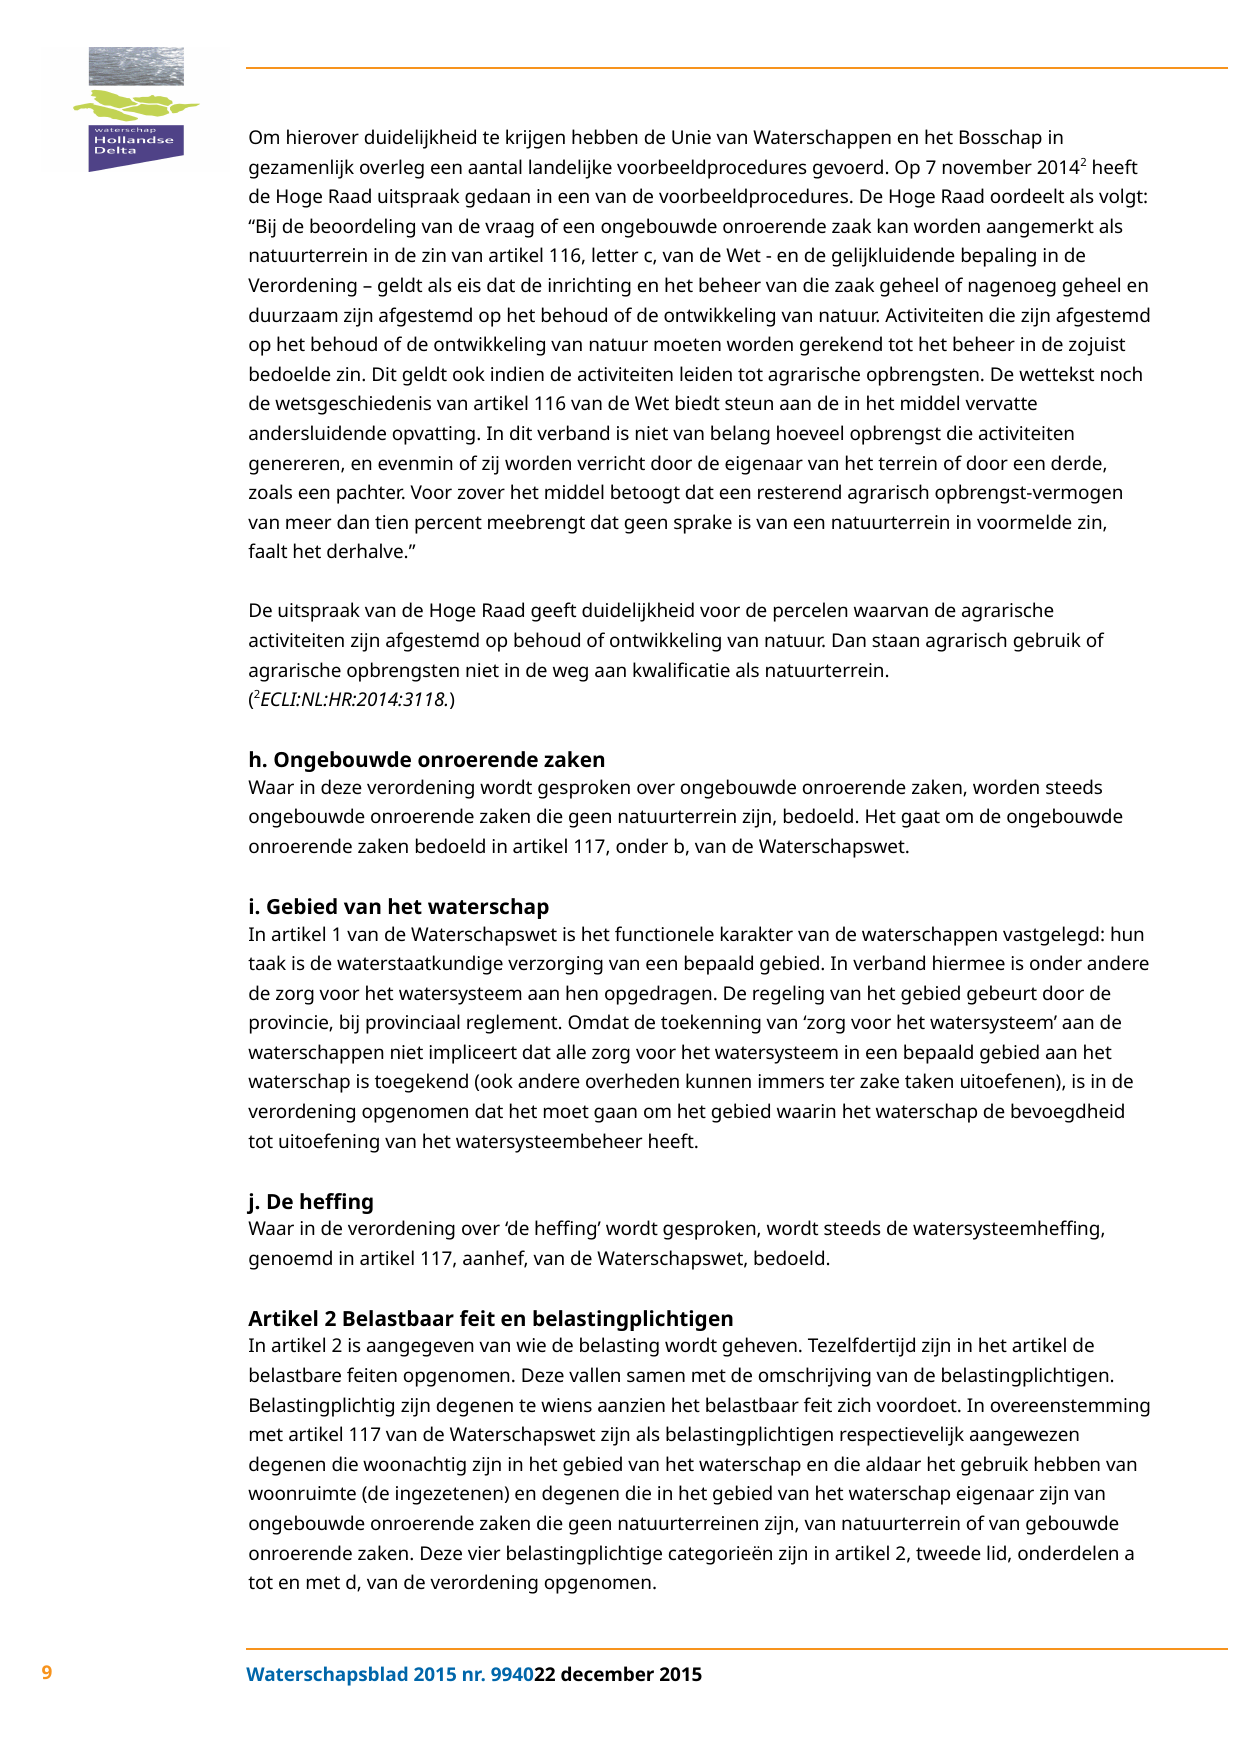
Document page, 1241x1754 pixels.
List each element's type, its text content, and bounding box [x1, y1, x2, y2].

picture [41, 47, 231, 172]
text Belastingplichtig zijn degenen te wiens aanzien het belastbaar feit zich voordoet. In overeenstemming met artikel 117 van de Waterschapswet zijn als belastingplichtigen respectievelijk aangewezen degenen die woonachtig zijn in het gebied van het waterschap en die aldaar het gebruik hebben van woonruimte (de ingezetenen) en degenen die in het gebied van het waterschap eigenaar zijn van ongebouwde onroerende zaken die geen natuurterreinen zijn, van natuurterrein of van gebouwde onroerende zaken. Deze vier belastingplichtige categorieën zijn in artikel 2, tweede lid, onderdelen a tot en met d, van de verordening opgenomen. [248, 1392, 1152, 1595]
text h. Ongebouwde onroerende zaken [248, 746, 1152, 774]
text In artikel 2 is aangegeven van wie de belasting wordt geheven. Tezelfdertijd zijn in het artikel de belastbare feiten opgenomen. Deze vallen samen met de omschrijving van de belastingplichtigen. [248, 1333, 1152, 1388]
text Om hierover duidelijkheid te krijgen hebben de Unie van Waterschappen en het Bosschap in gezamenlijk overleg een aantal landelijke voorbeeldprocedures gevoerd. Op 7 november 20142 heeft de Hoge Raad uitspraak gedaan in een van de voorbeeldprocedures. De Hoge Raad oordeelt als volgt: “Bij de beoordeling van de vraag of een ongebouwde onroerende zaak kan worden aangemerkt als natuurterrein in de zin van artikel 116, letter c, van de Wet - en de gelijkluidende bepaling in de Verordening – geldt als eis dat de inrichting en het beheer van die zaak geheel of nagenoeg geheel en duurzaam zijn afgestemd op het behoud of de ontwikkeling van natuur. Activiteiten die zijn afgestemd op het behoud of de ontwikkeling van natuur moeten worden gerekend tot het beheer in de zojuist bedoelde zin. Dit geldt ook indien de activiteiten leiden tot agrarische opbrengsten. De wettekst noch de wetsgeschiedenis van artikel 116 van de Wet biedt steun aan de in het middel vervatte andersluidende opvatting. In dit verband is niet van belang hoeveel opbrengst die activiteiten genereren, en evenmin of zij worden verricht door de eigenaar van het terrein of door een derde, zoals een pachter. Voor zover het middel betoogt dat een resterend agrarisch opbrengst-vermogen van meer dan tien percent meebrengt dat geen sprake is van een natuurterrein in voormelde zin, faalt het derhalve.” [248, 124, 1152, 564]
text Waar in deze verordening wordt gesproken over ongebouwde onroerende zaken, worden steeds ongebouwde onroerende zaken die geen natuurterrein zijn, bedoeld. Het gaat om de ongebouwde onroerende zaken bedoeld in artikel 117, onder b, van de Waterschapswet. [248, 774, 1152, 859]
text i. Gebied van het waterschap [248, 892, 1152, 921]
text Artikel 2 Belastbaar feit en belastingplichtigen [248, 1304, 1152, 1333]
text j. De heffing [248, 1187, 1152, 1216]
text De uitspraak van de Hoge Raad geeft duidelijkheid voor de percelen waarvan de agrarische activiteiten zijn afgestemd op behoud of ontwikkeling van natuur. Dan staan agrarisch gebruik of agrarische opbrengsten niet in de weg aan kwalificatie als natuurterrein. [248, 598, 1152, 683]
text Waar in de verordening over ‘de heffing’ wordt gesproken, wordt steeds de watersysteemheffing, genoemd in artikel 117, aanhef, van de Waterschapswet, bedoeld. [248, 1216, 1152, 1271]
text In artikel 1 van de Waterschapswet is het functionele karakter van de waterschappen vastgelegd: hun taak is de waterstaatkundige verzorging van een bepaald gebied. In verband hiermee is onder andere de zorg voor het watersysteem aan hen opgedragen. De regeling van het gebied gebeurt door de provincie, bij provinciaal reglement. Omdat de toekenning van ‘zorg voor het watersysteem’ aan de waterschappen niet impliceert dat alle zorg voor het watersysteem in een bepaald gebied aan het waterschap is toegekend (ook andere overheden kunnen immers ter zake taken uitoefenen), is in de verordening opgenomen dat het moet gaan om het gebied waarin het waterschap de bevoegdheid tot uitoefening van het watersysteembeheer heeft. [248, 921, 1152, 1154]
text (2ECLI:NL:HR:2014:3118.) [248, 686, 1152, 712]
